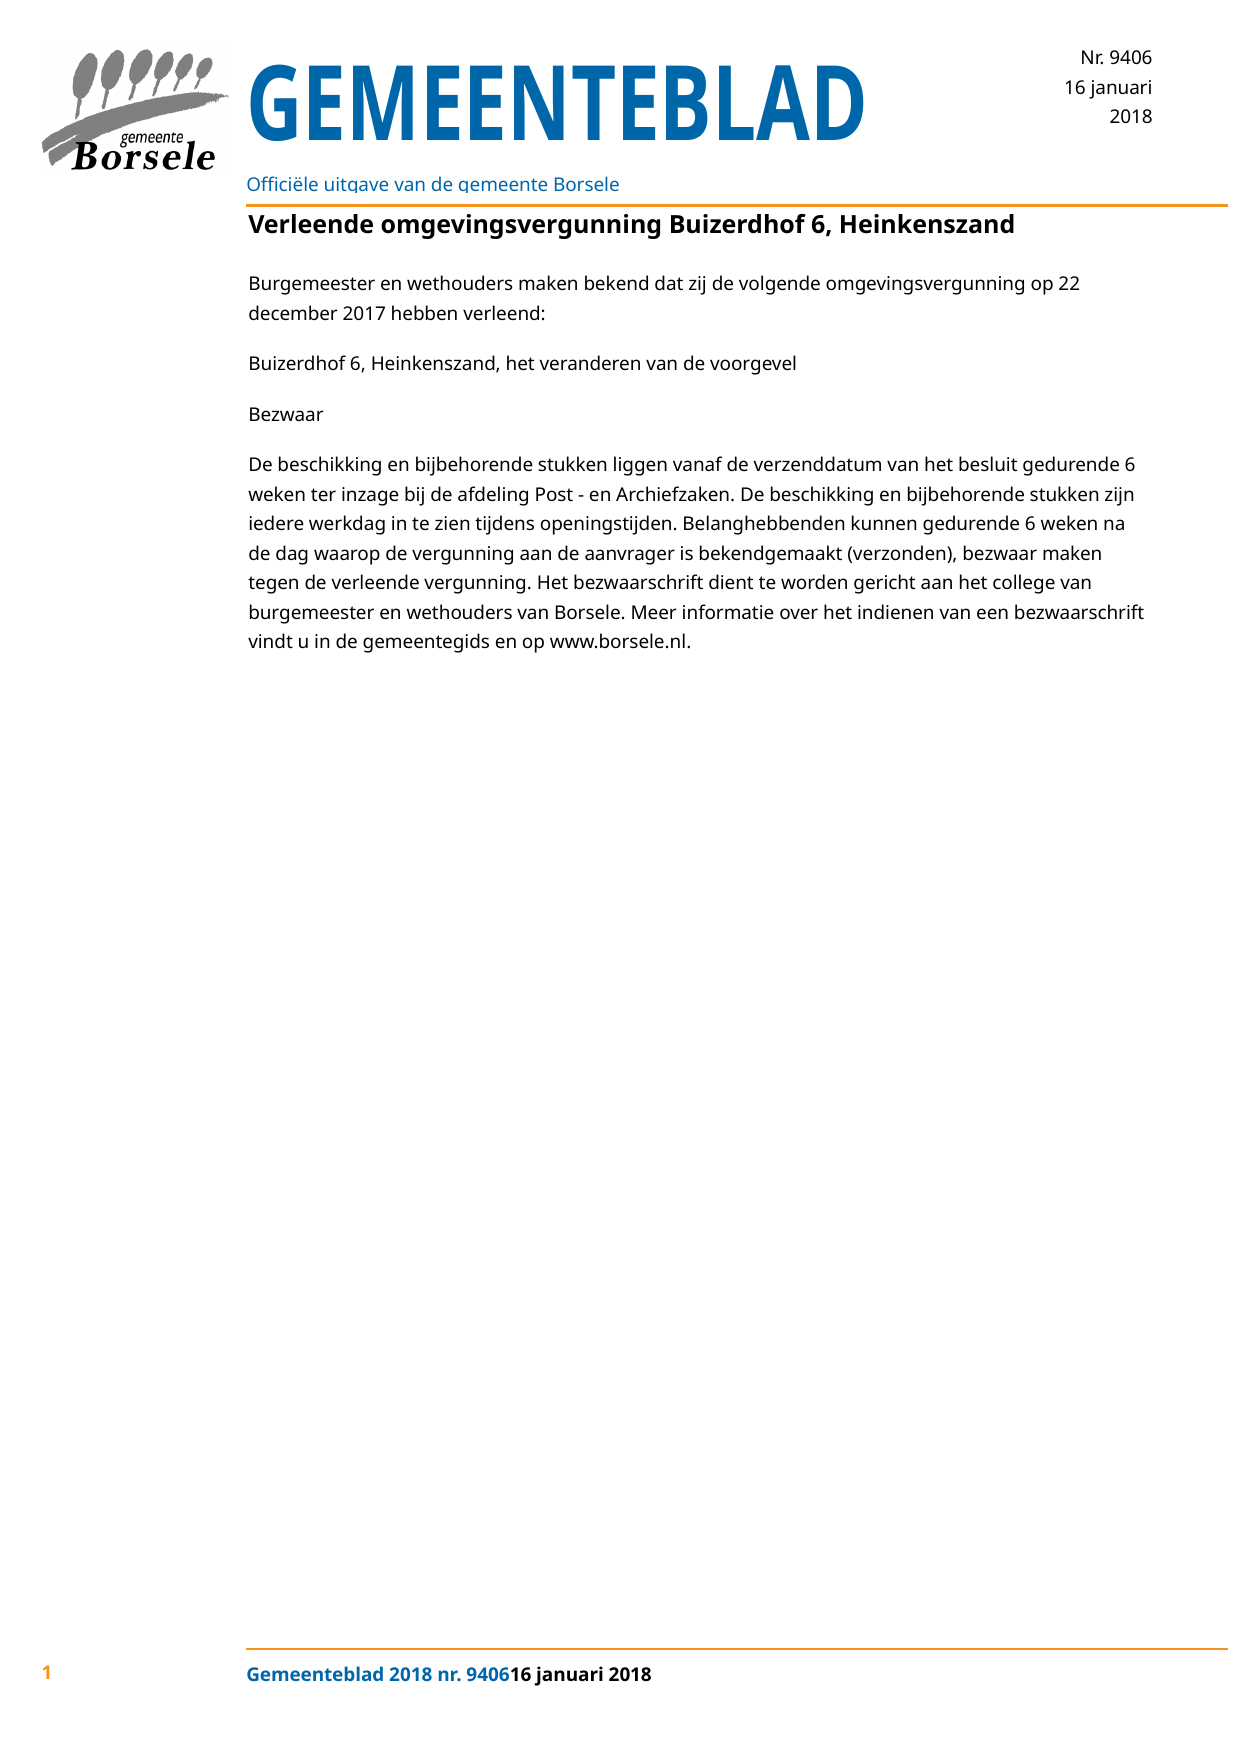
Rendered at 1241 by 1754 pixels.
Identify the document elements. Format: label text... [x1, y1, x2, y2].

text Burgemeester en wethouders maken bekend dat zij de volgende omgevingsvergunning op 22 december 2017 hebben verleend: [248, 270, 1152, 326]
text Buizerdhof 6, Heinkenszand, het veranderen van de voorgevel [248, 350, 1152, 376]
text Verleende omgevingsvergunning Buizerdhof 6, Heinkenszand [248, 207, 1152, 241]
picture [41, 47, 231, 172]
text Bezwaar [248, 401, 1152, 426]
text De beschikking en bijbehorende stukken liggen vanaf de verzenddatum van het besluit gedurende 6 weken ter inzage bij de afdeling Post - en Archiefzaken. De beschikking en bijbehorende stukken zijn iedere werkdag in te zien tijdens openingstijden. Belanghebbenden kunnen gedurende 6 weken na de dag waarop de vergunning aan de aanvrager is bekendgemaakt (verzonden), bezwaar maken tegen de verleende vergunning. Het bezwaarschrift dient te worden gericht aan het college van burgemeester en wethouders van Borsele. Meer informatie over het indienen van een bezwaarschrift vindt u in de gemeentegids en op www.borsele.nl. [248, 451, 1152, 654]
